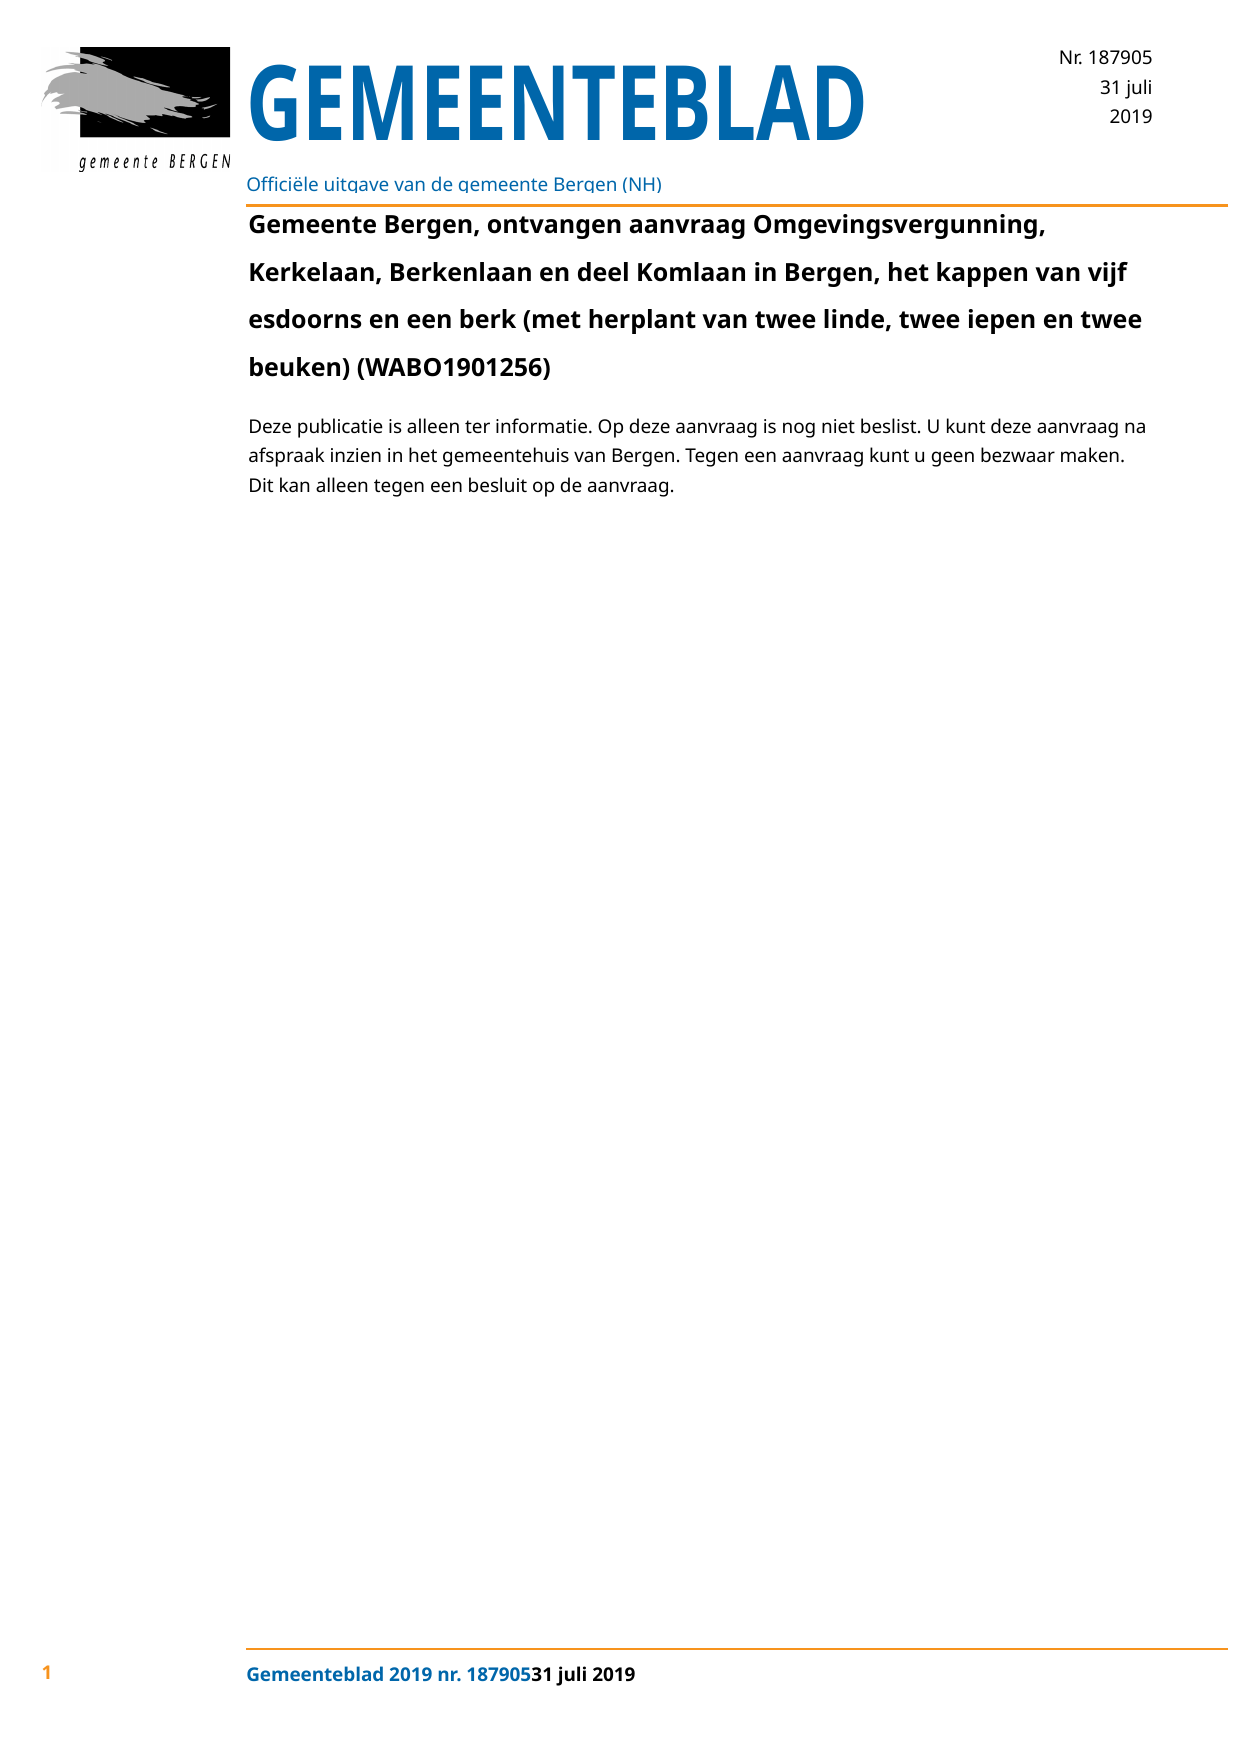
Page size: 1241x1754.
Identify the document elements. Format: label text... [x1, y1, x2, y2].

text Deze publicatie is alleen ter informatie. Op deze aanvraag is nog niet beslist. U kunt deze aanvraag na afspraak inzien in het gemeentehuis van Bergen. Tegen een aanvraag kunt u geen bezwaar maken. Dit kan alleen tegen een besluit op de aanvraag. [248, 413, 1152, 498]
text Gemeente Bergen, ontvangen aanvraag Omgevingsvergunning, Kerkelaan, Berkenlaan en deel Komlaan in Bergen, het kappen van vijf esdoorns en een berk (met herplant van twee linde, twee iepen en twee beuken) (WABO1901256) [248, 207, 1152, 384]
picture [41, 47, 231, 172]
